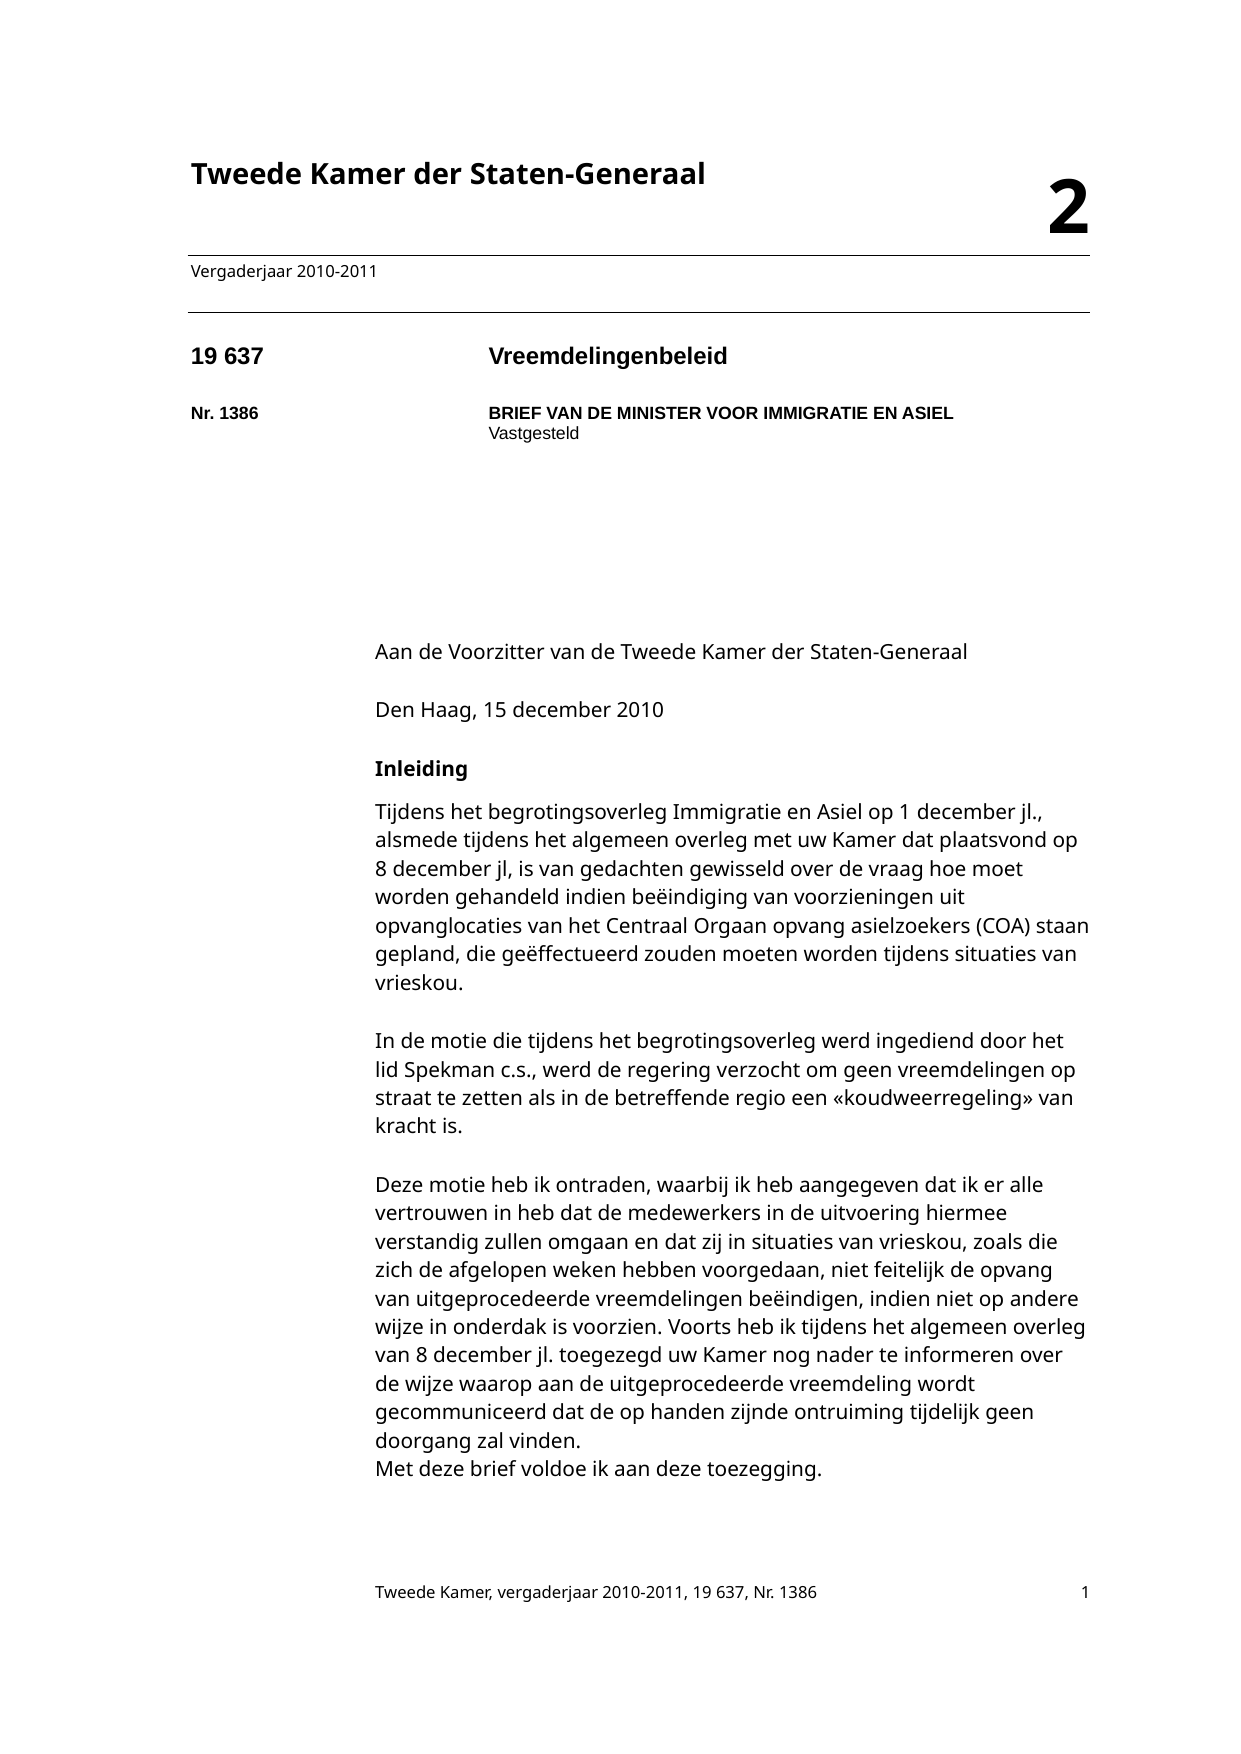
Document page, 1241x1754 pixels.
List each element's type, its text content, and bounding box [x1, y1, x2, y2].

table_cell Vergaderjaar 2010-2011 [188, 256, 485, 312]
text Den Haag, 15 december 2010 [375, 695, 1090, 724]
table_header Tweede Kamer der Staten-Generaal [188, 150, 909, 255]
text Tijdens het begrotingsoverleg Immigratie en Asiel op 1 december jl., alsmede tijdens het algemeen overleg met uw Kamer dat plaatsvond op 8 december jl, is van gedachten gewisseld over de vraag hoe moet worden gehandeld indien beëindiging van voorzieningen uit opvanglocaties van het Centraal Orgaan opvang asielzoekers (COA) staan gepland, die geëffectueerd zouden moeten worden tijdens situaties van vrieskou. [375, 797, 1090, 996]
table_cell Nr. 1386 [188, 399, 485, 518]
table_cell [485, 256, 1090, 312]
table_header 2 [910, 150, 1090, 255]
table_cell [485, 313, 1090, 339]
table_cell [188, 313, 485, 339]
table_cell 19 637 [188, 339, 485, 399]
table_cell BRIEF VAN DE MINISTER VOOR IMMIGRATIE EN ASIEL Vastgesteld [485, 399, 1090, 518]
text Deze motie heb ik ontraden, waarbij ik heb aangegeven dat ik er alle vertrouwen in heb dat de medewerkers in de uitvoering hiermee verstandig zullen omgaan en dat zij in situaties van vrieskou, zoals die zich de afgelopen weken hebben voorgedaan, niet feitelijk de opvang van uitgeprocedeerde vreemdelingen beëindigen, indien niet op andere wijze in onderdak is voorzien. Voorts heb ik tijdens het algemeen overleg van 8 december jl. toegezegd uw Kamer nog nader te informeren over de wijze waarop aan de uitgeprocedeerde vreemdeling wordt gecommuniceerd dat de op handen zijnde ontruiming tijdelijk geen doorgang zal vinden. [375, 1170, 1090, 1454]
table_cell Vreemdelingenbeleid [485, 339, 1090, 399]
text Inleiding [375, 754, 1090, 782]
text Met deze brief voldoe ik aan deze toezegging. [375, 1454, 1090, 1483]
text Aan de Voorzitter van de Tweede Kamer der Staten-Generaal [375, 637, 1090, 665]
text In de motie die tijdens het begrotingsoverleg werd ingediend door het lid Spekman c.s., werd de regering verzocht om geen vreemdelingen op straat te zetten als in de betreffende regio een «koudweerregeling» van kracht is. [375, 1026, 1090, 1140]
